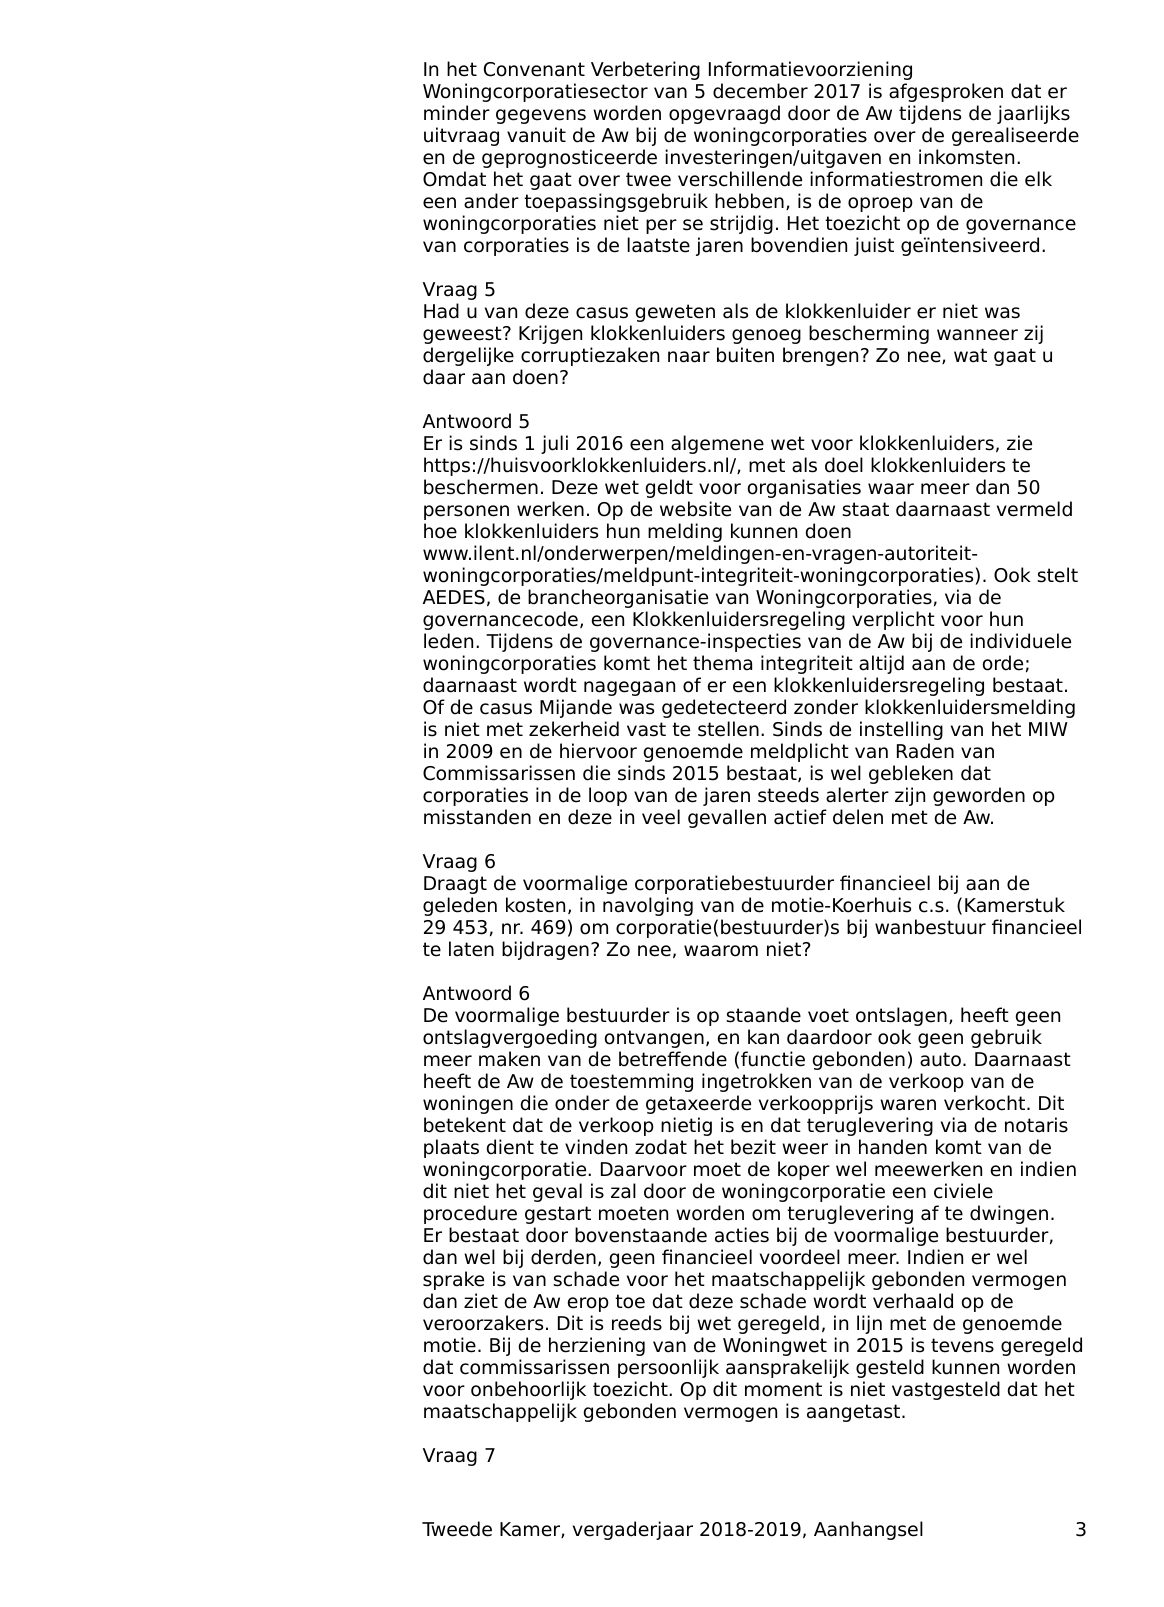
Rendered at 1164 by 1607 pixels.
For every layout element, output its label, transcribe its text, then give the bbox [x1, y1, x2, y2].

text Draagt de voormalige corporatiebestuurder financieel bij aan de geleden kosten, in navolging van de motie-Koerhuis c.s. (Kamerstuk 29 453, nr. 469) om corporatie(bestuurder)s bij wanbestuur financieel te laten bijdragen? Zo nee, waarom niet? [422, 873, 1087, 961]
text Vraag 5 [422, 279, 1087, 301]
text De voormalige bestuurder is op staande voet ontslagen, heeft geen ontslagvergoeding ontvangen, en kan daardoor ook geen gebruik meer maken van de betreffende (functie gebonden) auto. Daarnaast heeft de Aw de toestemming ingetrokken van de verkoop van de woningen die onder de getaxeerde verkoopprijs waren verkocht. Dit betekent dat de verkoop nietig is en dat teruglevering via de notaris plaats dient te vinden zodat het bezit weer in handen komt van de woningcorporatie. Daarvoor moet de koper wel meewerken en indien dit niet het geval is zal door de woningcorporatie een civiele procedure gestart moeten worden om teruglevering af te dwingen. [422, 1005, 1087, 1225]
text Antwoord 5 [422, 411, 1087, 433]
text Er bestaat door bovenstaande acties bij de voormalige bestuurder, dan wel bij derden, geen financieel voordeel meer. Indien er wel sprake is van schade voor het maatschappelijk gebonden vermogen dan ziet de Aw erop toe dat deze schade wordt verhaald op de veroorzakers. Dit is reeds bij wet geregeld, in lijn met de genoemde motie. Bij de herziening van de Woningwet in 2015 is tevens geregeld dat commissarissen persoonlijk aansprakelijk gesteld kunnen worden voor onbehoorlijk toezicht. Op dit moment is niet vastgesteld dat het maatschappelijk gebonden vermogen is aangetast. [422, 1225, 1087, 1423]
text In het Convenant Verbetering Informatievoorziening Woningcorporatiesector van 5 december 2017 is afgesproken dat er minder gegevens worden opgevraagd door de Aw tijdens de jaarlijks uitvraag vanuit de Aw bij de woningcorporaties over de gerealiseerde en de geprognosticeerde investeringen/uitgaven en inkomsten. Omdat het gaat over twee verschillende informatiestromen die elk een ander toepassingsgebruik hebben, is de oproep van de woningcorporaties niet per se strijdig. Het toezicht op de governance van corporaties is de laatste jaren bovendien juist geïntensiveerd. [422, 59, 1087, 257]
text Had u van deze casus geweten als de klokkenluider er niet was geweest? Krijgen klokkenluiders genoeg bescherming wanneer zij dergelijke corruptiezaken naar buiten brengen? Zo nee, wat gaat u daar aan doen? [422, 301, 1087, 389]
text Antwoord 6 [422, 983, 1087, 1005]
text Vraag 7 [422, 1445, 1087, 1467]
text Vraag 6 [422, 851, 1087, 873]
text Er is sinds 1 juli 2016 een algemene wet voor klokkenluiders, zie https://huisvoorklokkenluiders.nl/, met als doel klokkenluiders te beschermen. Deze wet geldt voor organisaties waar meer dan 50 personen werken. Op de website van de Aw staat daarnaast vermeld hoe klokkenluiders hun melding kunnen doen www.ilent.nl/onderwerpen/meldingen-en-vragen-autoriteit-woningcorporaties/meldpunt-integriteit-woningcorporaties). Ook stelt AEDES, de brancheorganisatie van Woningcorporaties, via de governancecode, een Klokkenluidersregeling verplicht voor hun leden. Tijdens de governance-inspecties van de Aw bij de individuele woningcorporaties komt het thema integriteit altijd aan de orde; daarnaast wordt nagegaan of er een klokkenluidersregeling bestaat. Of de casus Mijande was gedetecteerd zonder klokkenluidersmelding is niet met zekerheid vast te stellen. Sinds de instelling van het MIW in 2009 en de hiervoor genoemde meldplicht van Raden van Commissarissen die sinds 2015 bestaat, is wel gebleken dat corporaties in de loop van de jaren steeds alerter zijn geworden op misstanden en deze in veel gevallen actief delen met de Aw. [422, 433, 1087, 829]
